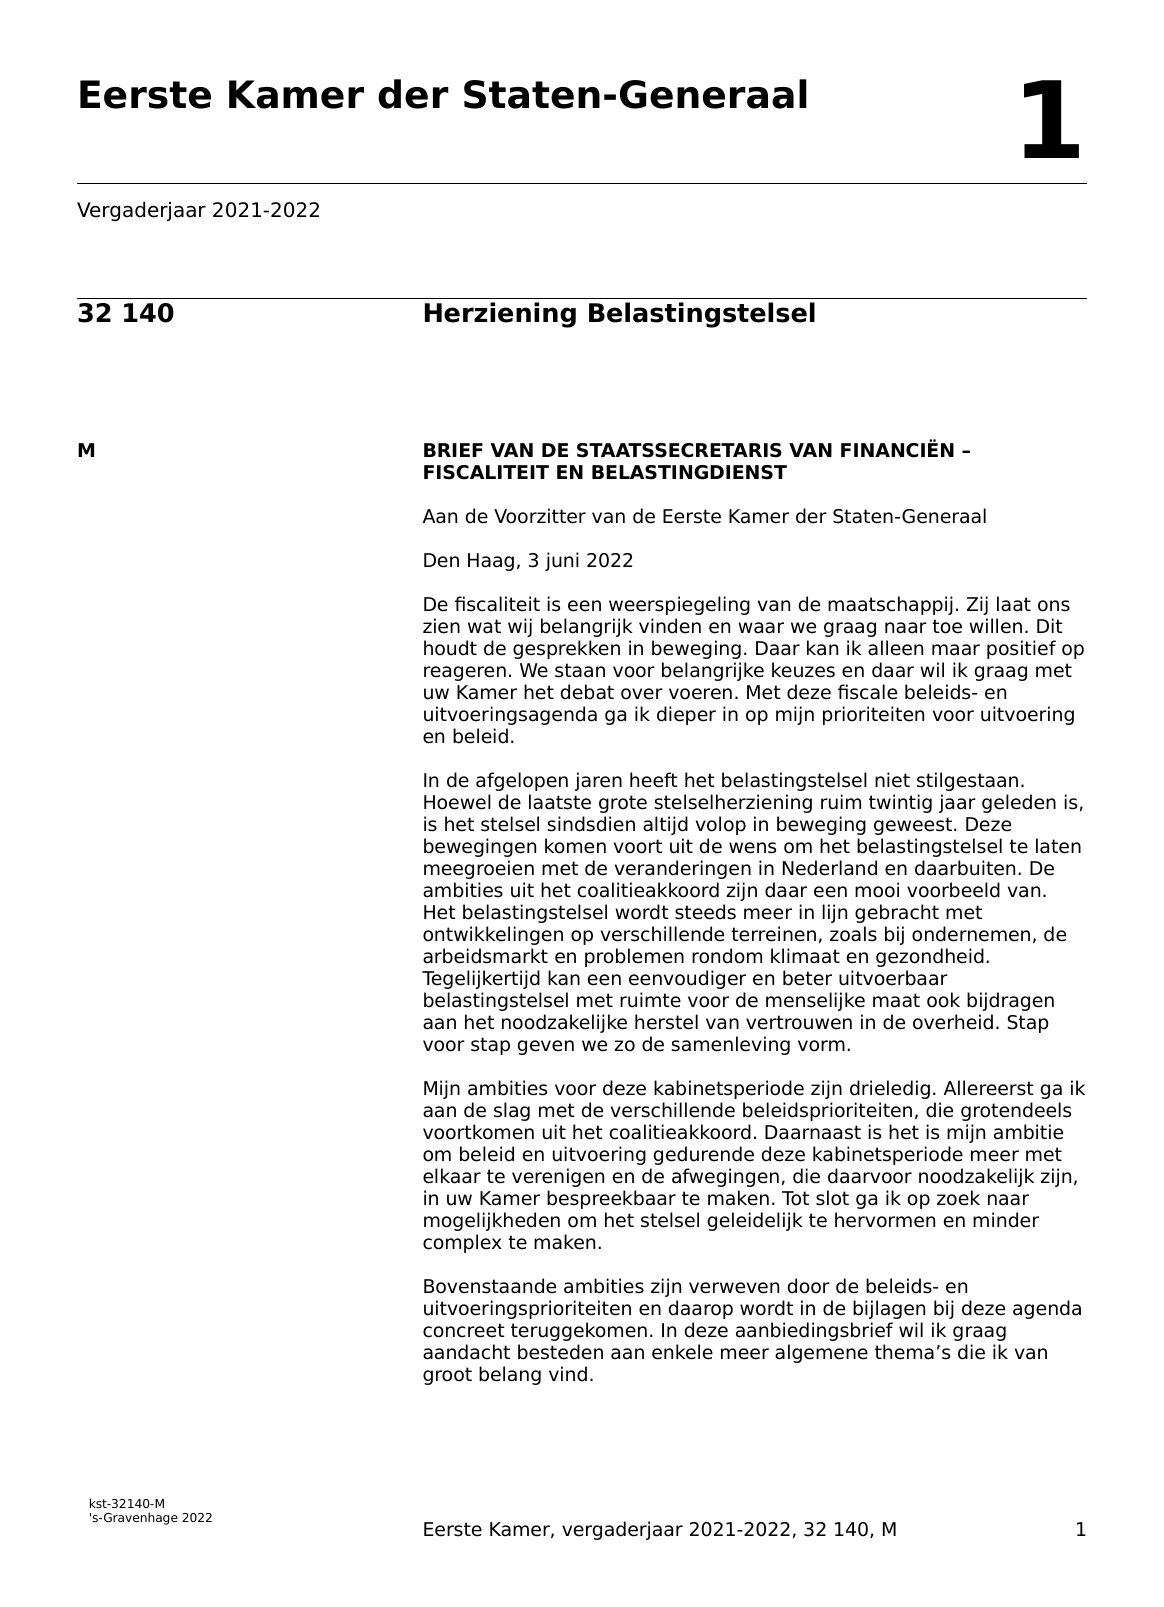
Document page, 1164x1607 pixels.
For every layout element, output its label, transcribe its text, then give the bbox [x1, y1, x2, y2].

text 's-Gravenhage 2022 [88, 1511, 323, 1525]
table_header 1 [886, 59, 1087, 183]
subtitle 32 140 Herziening Belastingstelsel [77, 299, 1087, 329]
text In de afgelopen jaren heeft het belastingstelsel niet stilgestaan. Hoewel de laatste grote stelselherziening ruim twintig jaar geleden is, is het stelsel sindsdien altijd volop in beweging geweest. Deze bewegingen komen voort uit de wens om het belastingstelsel te laten meegroeien met de veranderingen in Nederland en daarbuiten. De ambities uit het coalitieakkoord zijn daar een mooi voorbeeld van. Het belastingstelsel wordt steeds meer in lijn gebracht met ontwikkelingen op verschillende terreinen, zoals bij ondernemen, de arbeidsmarkt en problemen rondom klimaat en gezondheid. Tegelijkertijd kan een eenvoudiger en beter uitvoerbaar belastingstelsel met ruimte voor de menselijke maat ook bijdragen aan het noodzakelijke herstel van vertrouwen in de overheid. Stap voor stap geven we zo de samenleving vorm. [422, 770, 1087, 1056]
text Aan de Voorzitter van de Eerste Kamer der Staten-Generaal [422, 506, 1087, 528]
text kst-32140-M [88, 1497, 323, 1511]
text De fiscaliteit is een weerspiegeling van de maatschappij. Zij laat ons zien wat wij belangrijk vinden en waar we graag naar toe willen. Dit houdt de gesprekken in beweging. Daar kan ik alleen maar positief op reageren. We staan voor belangrijke keuzes en daar wil ik graag met uw Kamer het debat over voeren. Met deze fiscale beleids- en uitvoeringsagenda ga ik dieper in op mijn prioriteiten voor uitvoering en beleid. [422, 594, 1087, 748]
text Den Haag, 3 juni 2022 [422, 550, 1087, 572]
text Mijn ambities voor deze kabinetsperiode zijn drieledig. Allereerst ga ik aan de slag met de verschillende beleidsprioriteiten, die grotendeels voortkomen uit het coalitieakkoord. Daarnaast is het is mijn ambitie om beleid en uitvoering gedurende deze kabinetsperiode meer met elkaar te verenigen en de afwegingen, die daarvoor noodzakelijk zijn, in uw Kamer bespreekbaar te maken. Tot slot ga ik op zoek naar mogelijkheden om het stelsel geleidelijk te hervormen en minder complex te maken. [422, 1078, 1087, 1254]
text Bovenstaande ambities zijn verweven door de beleids- en uitvoeringsprioriteiten en daarop wordt in de bijlagen bij deze agenda concreet teruggekomen. In deze aanbiedingsbrief wil ik graag aandacht besteden aan enkele meer algemene thema’s die ik van groot belang vind. [422, 1276, 1087, 1386]
subtitle M BRIEF VAN DE STAATSSECRETARIS VAN FINANCIËN – FISCALITEIT EN BELASTINGDIENST [77, 440, 1087, 484]
table_header Eerste Kamer der Staten-Generaal [77, 59, 886, 183]
table_cell Vergaderjaar 2021-2022 [77, 184, 1087, 298]
